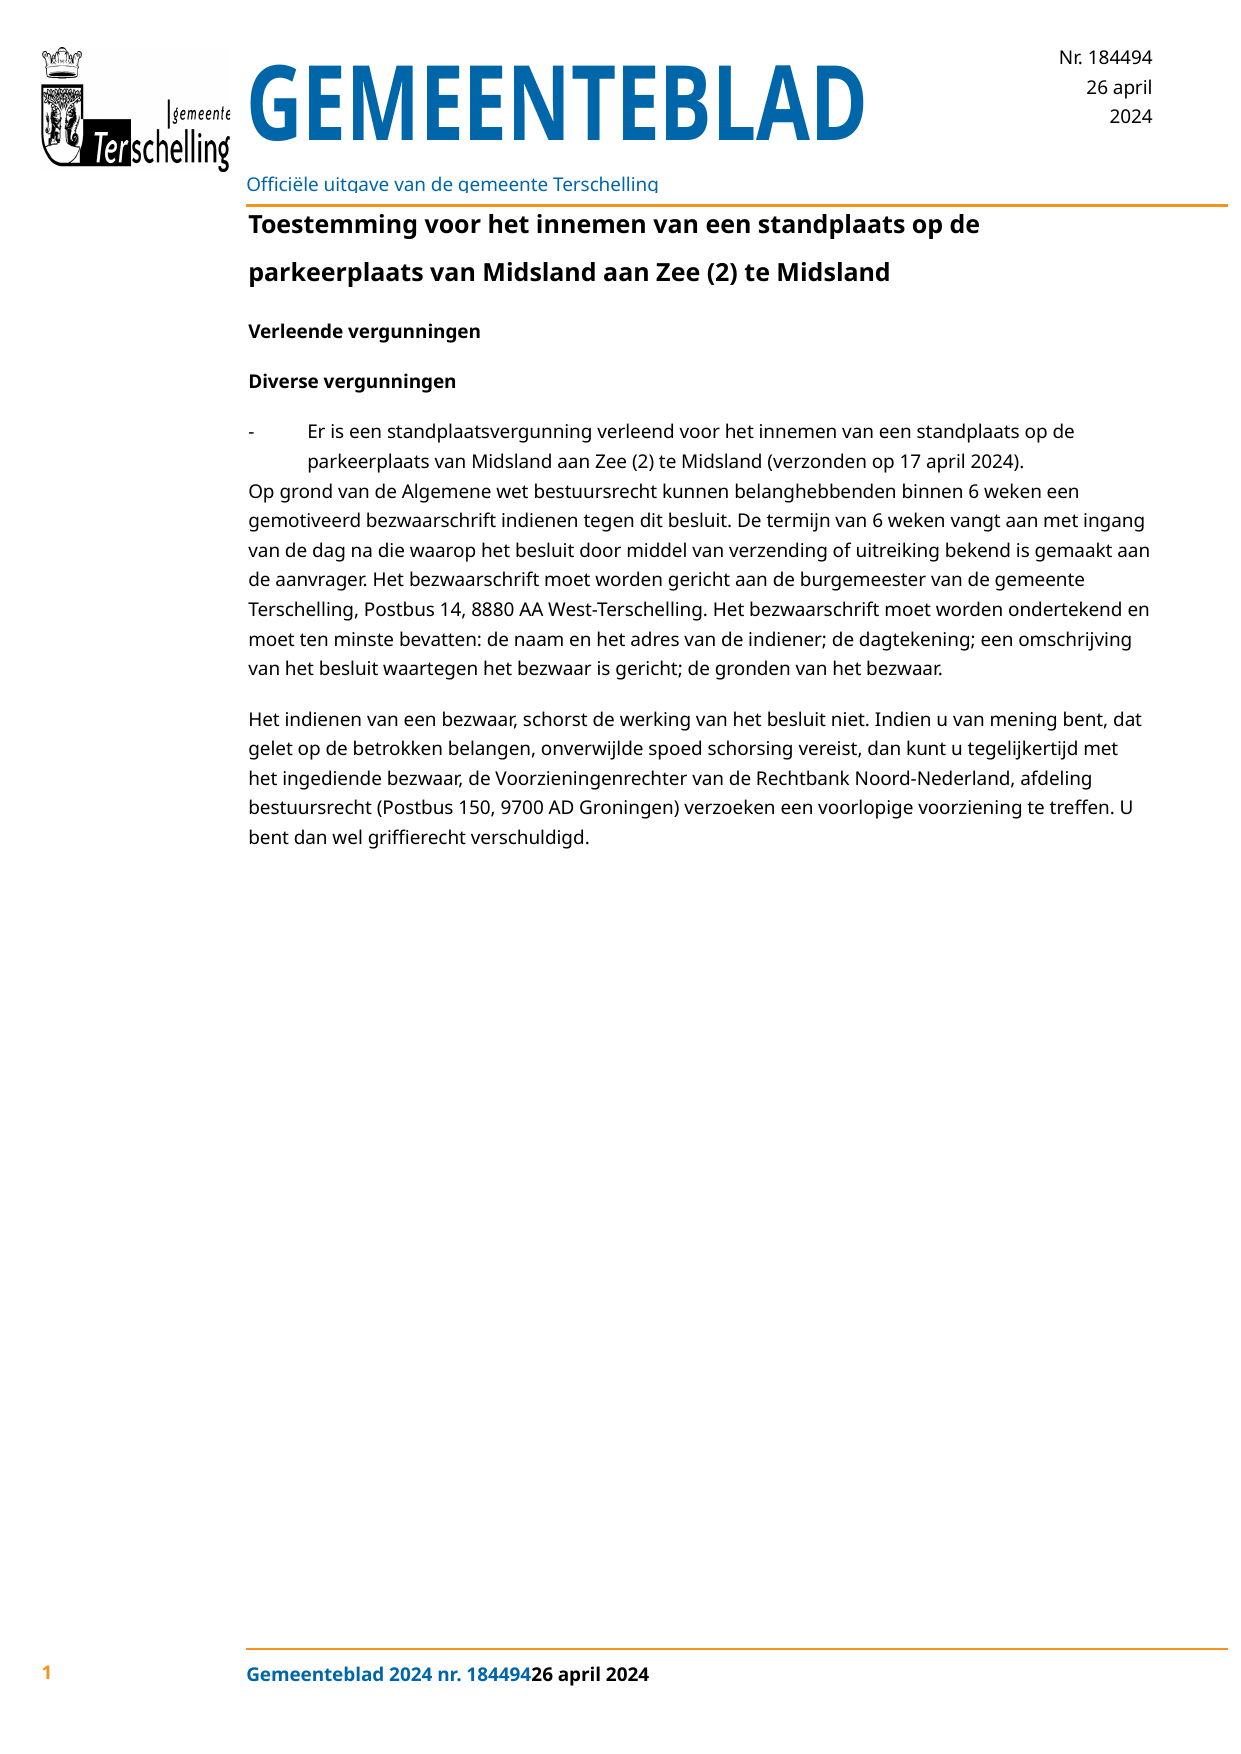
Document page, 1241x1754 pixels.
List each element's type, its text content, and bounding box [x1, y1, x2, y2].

picture [41, 47, 231, 172]
list Er is een standplaatsvergunning verleend voor het innemen van een standplaats op de parkeerplaats van Midsland aan Zee (2) te Midsland (verzonden op 17 april 2024). [248, 419, 1152, 474]
text Op grond van de Algemene wet bestuursrecht kunnen belanghebbenden binnen 6 weken een gemotiveerd bezwaarschrift indienen tegen dit besluit. De termijn van 6 weken vangt aan met ingang van de dag na die waarop het besluit door middel van verzending of uitreiking bekend is gemaakt aan de aanvrager. Het bezwaarschrift moet worden gericht aan de burgemeester van de gemeente Terschelling, Postbus 14, 8880 AA West-Terschelling. Het bezwaarschrift moet worden ondertekend en moet ten minste bevatten: de naam en het adres van de indiener; de dagtekening; een omschrijving van het besluit waartegen het bezwaar is gericht; de gronden van het bezwaar. [248, 478, 1152, 681]
text Diverse vergunningen [248, 368, 1152, 394]
text Verleende vergunningen [248, 318, 1152, 344]
text Het indienen van een bezwaar, schorst de werking van het besluit niet. Indien u van mening bent, dat gelet op de betrokken belangen, onverwijlde spoed schorsing vereist, dan kunt u tegelijkertijd met het ingediende bezwaar, de Voorzieningenrechter van de Rechtbank Noord-Nederland, afdeling bestuursrecht (Postbus 150, 9700 AD Groningen) verzoeken een voorlopige voorziening te treffen. U bent dan wel griffierecht verschuldigd. [248, 706, 1152, 850]
text Toestemming voor het innemen van een standplaats op de parkeerplaats van Midsland aan Zee (2) te Midsland [248, 207, 1152, 288]
